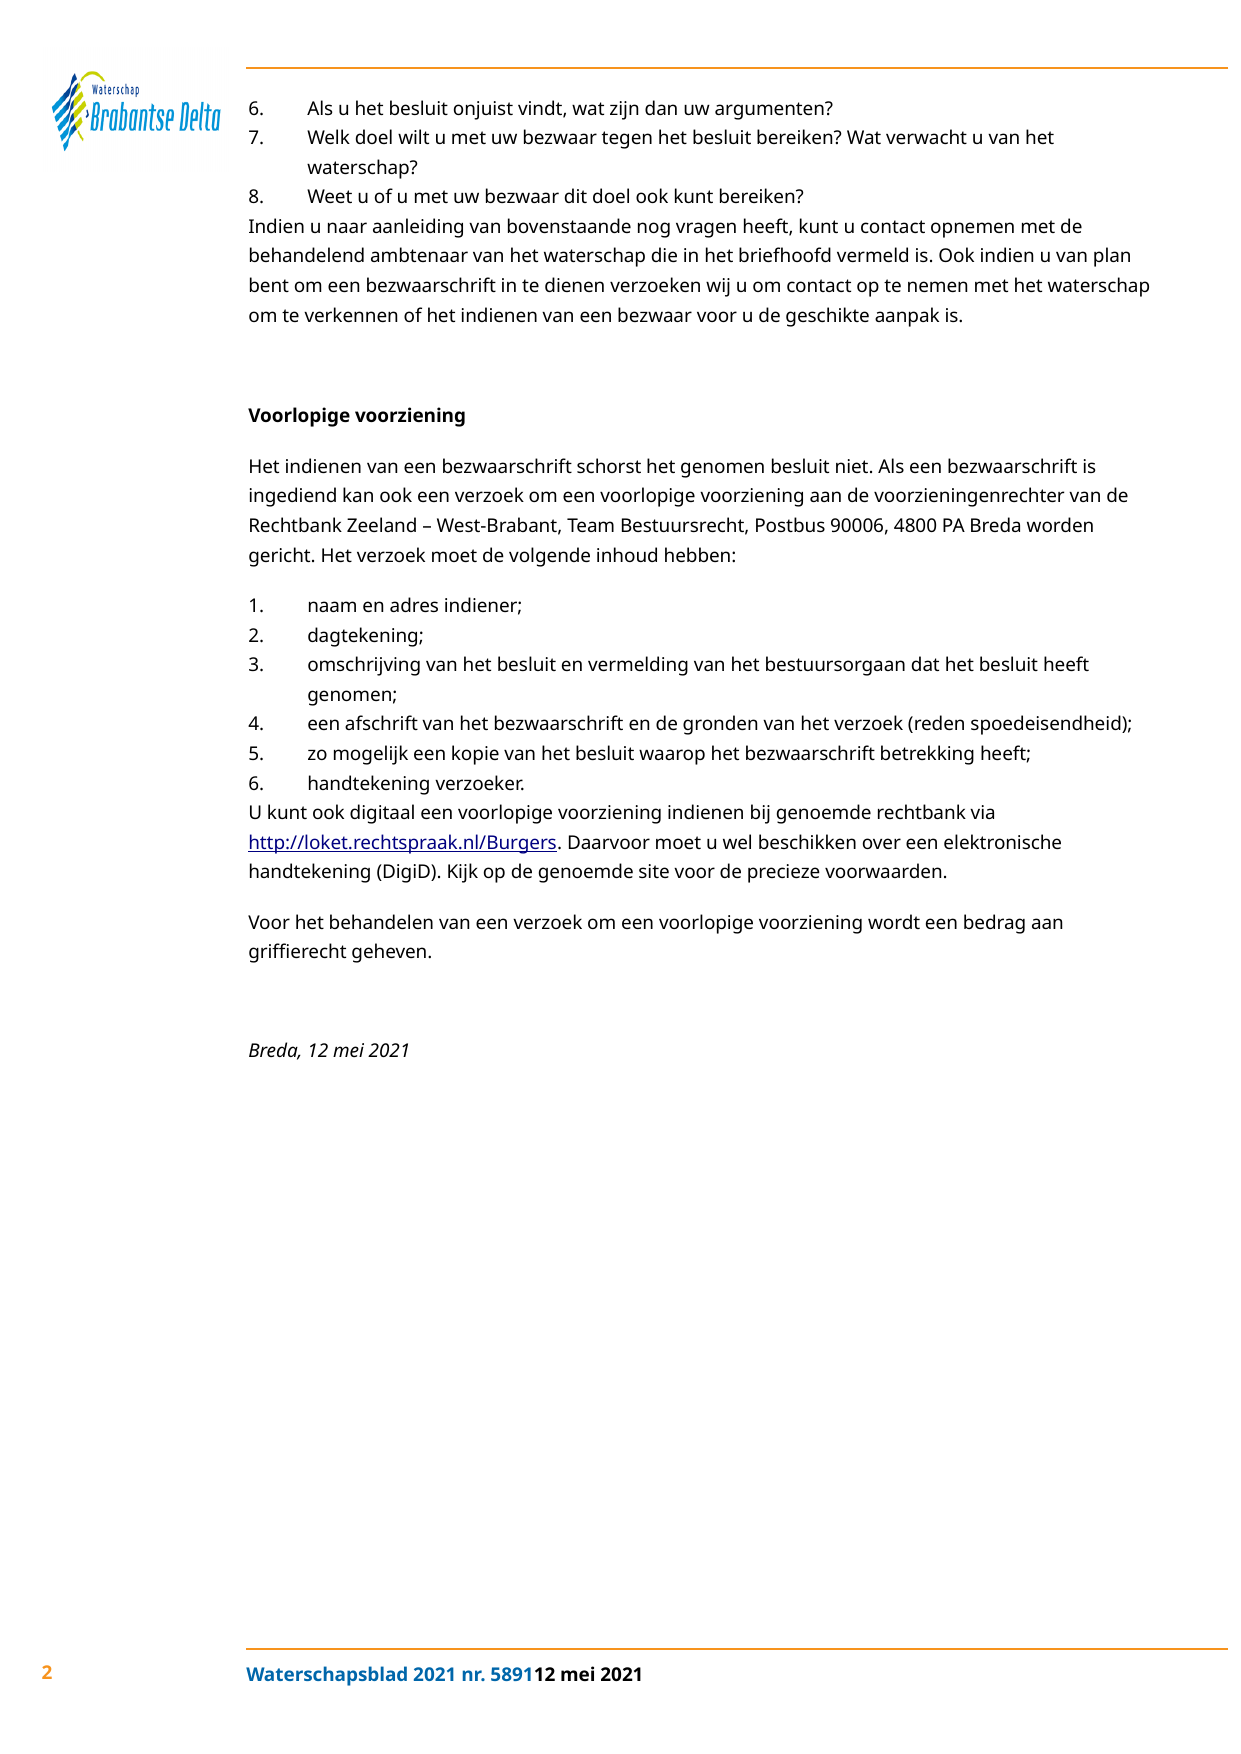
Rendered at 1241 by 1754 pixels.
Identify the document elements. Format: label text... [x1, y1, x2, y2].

text Voorlopige voorziening [248, 403, 1152, 428]
text Indien u naar aanleiding van bovenstaande nog vragen heeft, kunt u contact opnemen met de behandelend ambtenaar van het waterschap die in het briefhoofd vermeld is. Ook indien u van plan bent om een bezwaarschrift in te dienen verzoeken wij u om contact op te nemen met het waterschap om te verkennen of het indienen van een bezwaar voor u de geschikte aanpak is. [248, 213, 1152, 328]
list omschrijving van het besluit en vermelding van het bestuursorgaan dat het besluit heeft genomen; [248, 651, 1152, 707]
list dagtekening; [248, 622, 1152, 648]
text Breda, 12 mei 2021 [248, 1037, 1152, 1062]
list naam en adres indiener; [248, 592, 1152, 618]
text U kunt ook digitaal een voorlopige voorziening indienen bij genoemde rechtbank via http://loket.rechtspraak.nl/Burgers. Daarvoor moet u wel beschikken over een elektronische handtekening (DigiD). Kijk op de genoemde site voor de precieze voorwaarden. [248, 799, 1152, 884]
list zo mogelijk een kopie van het besluit waarop het bezwaarschrift betrekking heeft; [248, 740, 1152, 766]
picture [41, 47, 231, 172]
list Welk doel wilt u met uw bezwaar tegen het besluit bereiken? Wat verwacht u van het waterschap? [248, 124, 1152, 180]
list Als u het besluit onjuist vindt, wat zijn dan uw argumenten? [248, 95, 1152, 121]
text Voor het behandelen van een verzoek om een voorlopige voorziening wordt een bedrag aan griffierecht geheven. [248, 909, 1152, 964]
list een afschrift van het bezwaarschrift en de gronden van het verzoek (reden spoedeisendheid); [248, 711, 1152, 736]
text Het indienen van een bezwaarschrift schorst het genomen besluit niet. Als een bezwaarschrift is ingediend kan ook een verzoek om een voorlopige voorziening aan de voorzieningenrechter van de Rechtbank Zeeland – West-Brabant, Team Bestuursrecht, Postbus 90006, 4800 PA Breda worden gericht. Het verzoek moet de volgende inhoud hebben: [248, 453, 1152, 568]
list handtekening verzoeker. [248, 770, 1152, 796]
list Weet u of u met uw bezwaar dit doel ook kunt bereiken? [248, 183, 1152, 209]
